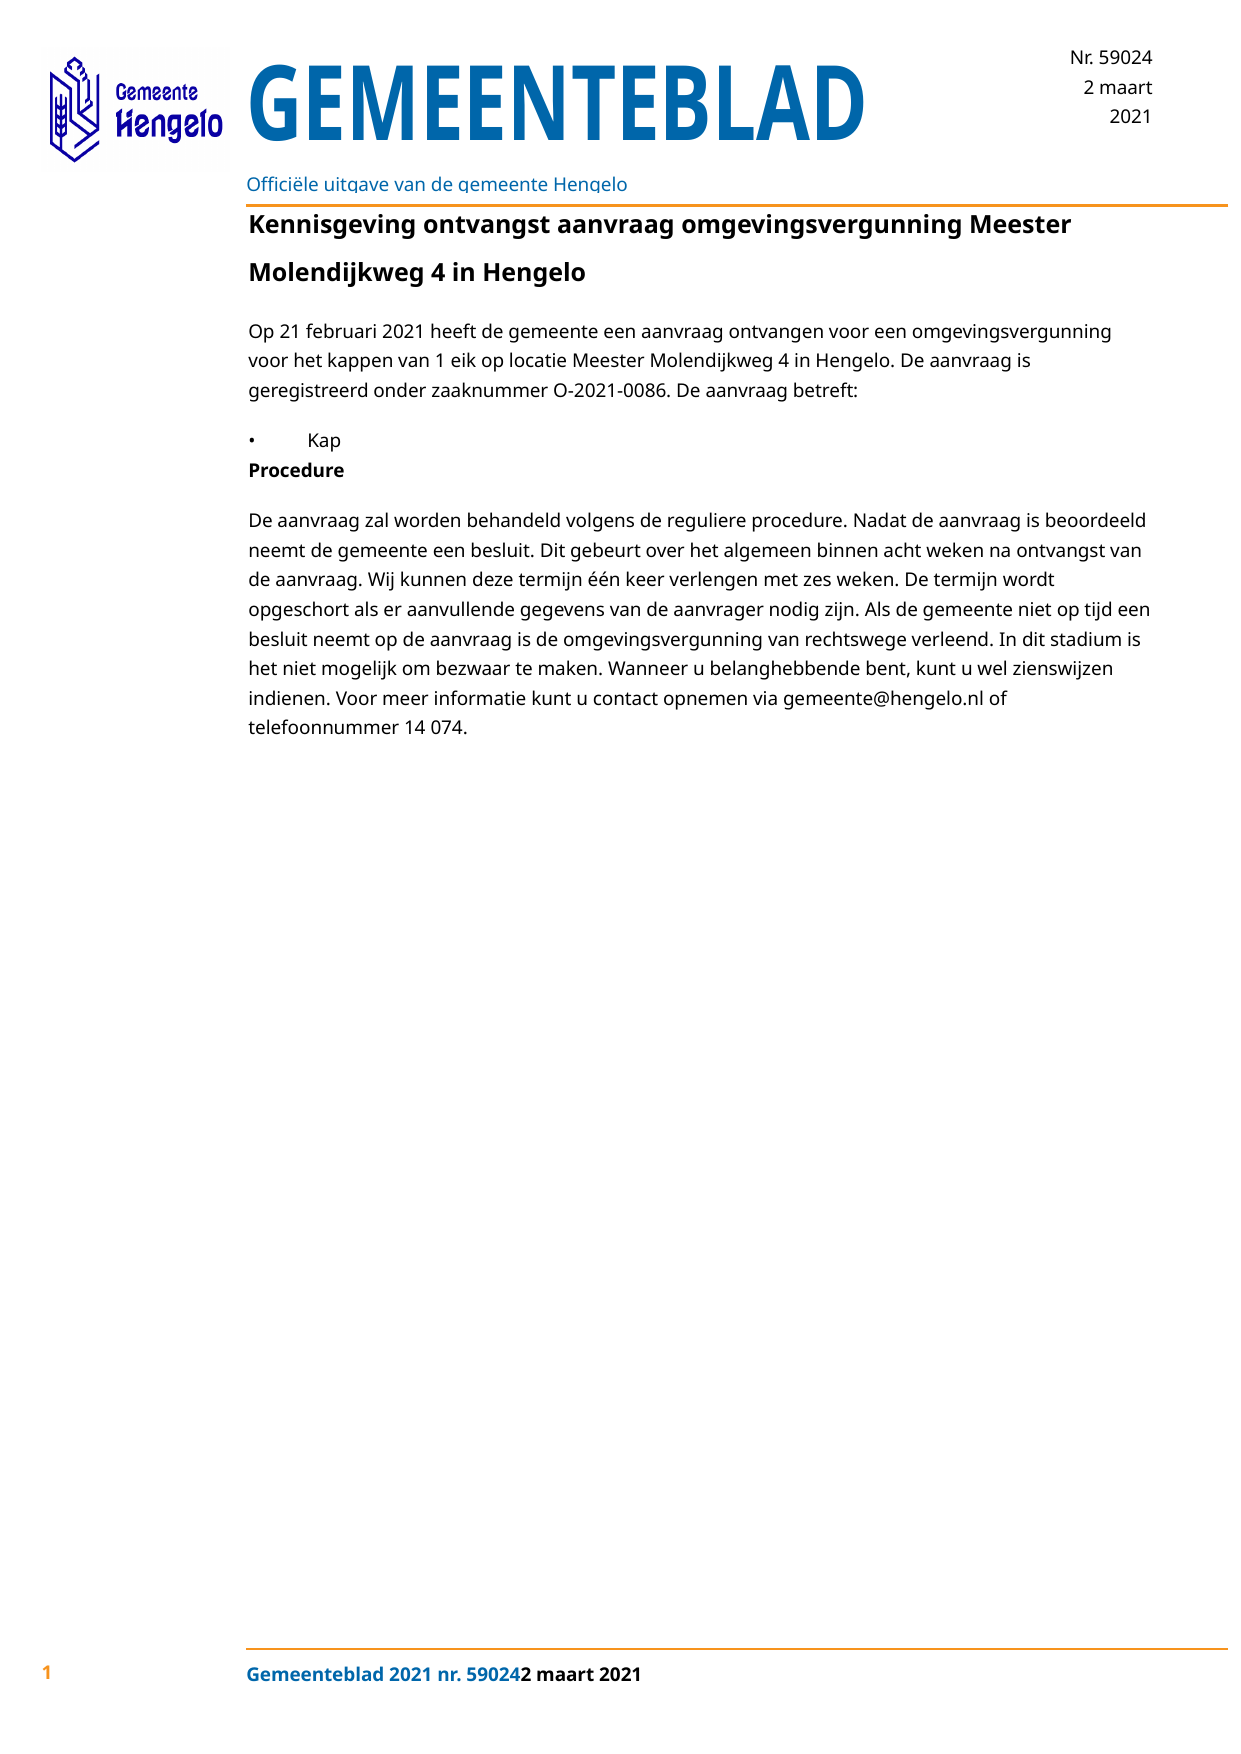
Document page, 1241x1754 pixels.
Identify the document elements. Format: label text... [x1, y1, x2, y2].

text De aanvraag zal worden behandeld volgens de reguliere procedure. Nadat de aanvraag is beoordeeld neemt de gemeente een besluit. Dit gebeurt over het algemeen binnen acht weken na ontvangst van de aanvraag. Wij kunnen deze termijn één keer verlengen met zes weken. De termijn wordt opgeschort als er aanvullende gegevens van de aanvrager nodig zijn. Als de gemeente niet op tijd een besluit neemt op de aanvraag is de omgevingsvergunning van rechtswege verleend. In dit stadium is het niet mogelijk om bezwaar te maken. Wanneer u belanghebbende bent, kunt u wel zienswijzen indienen. Voor meer informatie kunt u contact opnemen via gemeente@hengelo.nl of telefoonnummer 14 074. [248, 507, 1152, 740]
list Kap [248, 427, 1152, 453]
text Kennisgeving ontvangst aanvraag omgevingsvergunning Meester Molendijkweg 4 in Hengelo [248, 207, 1152, 288]
text Op 21 februari 2021 heeft de gemeente een aanvraag ontvangen voor een omgevingsvergunning voor het kappen van 1 eik op locatie Meester Molendijkweg 4 in Hengelo. De aanvraag is geregistreerd onder zaaknummer O-2021-0086. De aanvraag betreft: [248, 318, 1152, 403]
text Procedure [248, 457, 1152, 483]
picture [41, 47, 231, 172]
